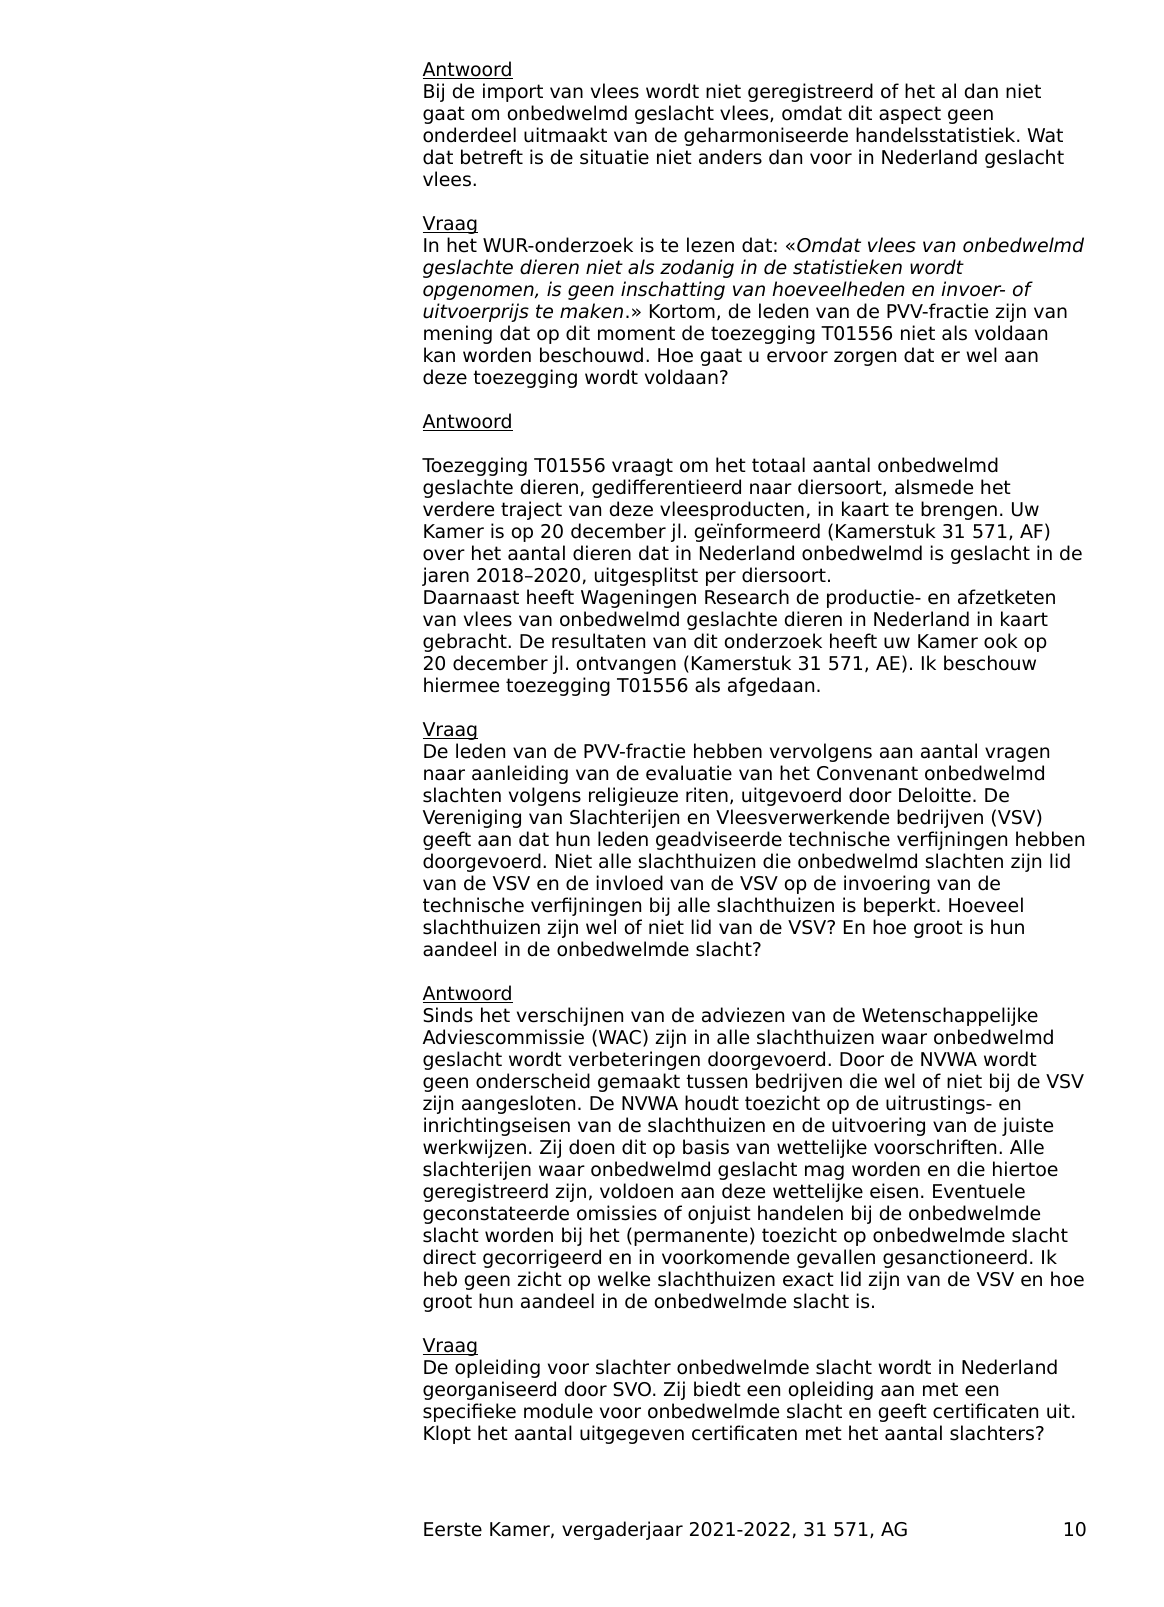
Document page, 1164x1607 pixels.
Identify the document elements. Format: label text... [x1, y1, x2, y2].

text Bij de import van vlees wordt niet geregistreerd of het al dan niet gaat om onbedwelmd geslacht vlees, omdat dit aspect geen onderdeel uitmaakt van de geharmoniseerde handelsstatistiek. Wat dat betreft is de situatie niet anders dan voor in Nederland geslacht vlees. [422, 81, 1087, 191]
subtitle Vraag [422, 719, 1087, 741]
text De opleiding voor slachter onbedwelmde slacht wordt in Nederland georganiseerd door SVO. Zij biedt een opleiding aan met een specifieke module voor onbedwelmde slacht en geeft certificaten uit. Klopt het aantal uitgegeven certificaten met het aantal slachters? [422, 1357, 1087, 1445]
text Daarnaast heeft Wageningen Research de productie- en afzetketen van vlees van onbedwelmd geslachte dieren in Nederland in kaart gebracht. De resultaten van dit onderzoek heeft uw Kamer ook op 20 december jl. ontvangen (Kamerstuk 31 571, AE). Ik beschouw hiermee toezegging T01556 als afgedaan. [422, 587, 1087, 697]
subtitle Vraag [422, 1335, 1087, 1357]
text Toezegging T01556 vraagt om het totaal aantal onbedwelmd geslachte dieren, gedifferentieerd naar diersoort, alsmede het verdere traject van deze vleesproducten, in kaart te brengen. Uw Kamer is op 20 december jl. geïnformeerd (Kamerstuk 31 571, AF) over het aantal dieren dat in Nederland onbedwelmd is geslacht in de jaren 2018–2020, uitgesplitst per diersoort. [422, 455, 1087, 587]
subtitle Antwoord [422, 411, 1087, 433]
text Sinds het verschijnen van de adviezen van de Wetenschappelijke Adviescommissie (WAC) zijn in alle slachthuizen waar onbedwelmd geslacht wordt verbeteringen doorgevoerd. Door de NVWA wordt geen onderscheid gemaakt tussen bedrijven die wel of niet bij de VSV zijn aangesloten. De NVWA houdt toezicht op de uitrustings- en inrichtingseisen van de slachthuizen en de uitvoering van de juiste werkwijzen. Zij doen dit op basis van wettelijke voorschriften. Alle slachterijen waar onbedwelmd geslacht mag worden en die hiertoe geregistreerd zijn, voldoen aan deze wettelijke eisen. Eventuele geconstateerde omissies of onjuist handelen bij de onbedwelmde slacht worden bij het (permanente) toezicht op onbedwelmde slacht direct gecorrigeerd en in voorkomende gevallen gesanctioneerd. Ik heb geen zicht op welke slachthuizen exact lid zijn van de VSV en hoe groot hun aandeel in de onbedwelmde slacht is. [422, 1005, 1087, 1313]
text In het WUR-onderzoek is te lezen dat: «Omdat vlees van onbedwelmd geslachte dieren niet als zodanig in de statistieken wordt opgenomen, is geen inschatting van hoeveelheden en invoer- of uitvoerprijs te maken.» Kortom, de leden van de PVV-fractie zijn van mening dat op dit moment de toezegging T01556 niet als voldaan kan worden beschouwd. Hoe gaat u ervoor zorgen dat er wel aan deze toezegging wordt voldaan? [422, 235, 1087, 389]
subtitle Antwoord [422, 59, 1087, 81]
subtitle Vraag [422, 213, 1087, 235]
subtitle Antwoord [422, 983, 1087, 1005]
text De leden van de PVV-fractie hebben vervolgens aan aantal vragen naar aanleiding van de evaluatie van het Convenant onbedwelmd slachten volgens religieuze riten, uitgevoerd door Deloitte. De Vereniging van Slachterijen en Vleesverwerkende bedrijven (VSV) geeft aan dat hun leden geadviseerde technische verfijningen hebben doorgevoerd. Niet alle slachthuizen die onbedwelmd slachten zijn lid van de VSV en de invloed van de VSV op de invoering van de technische verfijningen bij alle slachthuizen is beperkt. Hoeveel slachthuizen zijn wel of niet lid van de VSV? En hoe groot is hun aandeel in de onbedwelmde slacht? [422, 741, 1087, 961]
